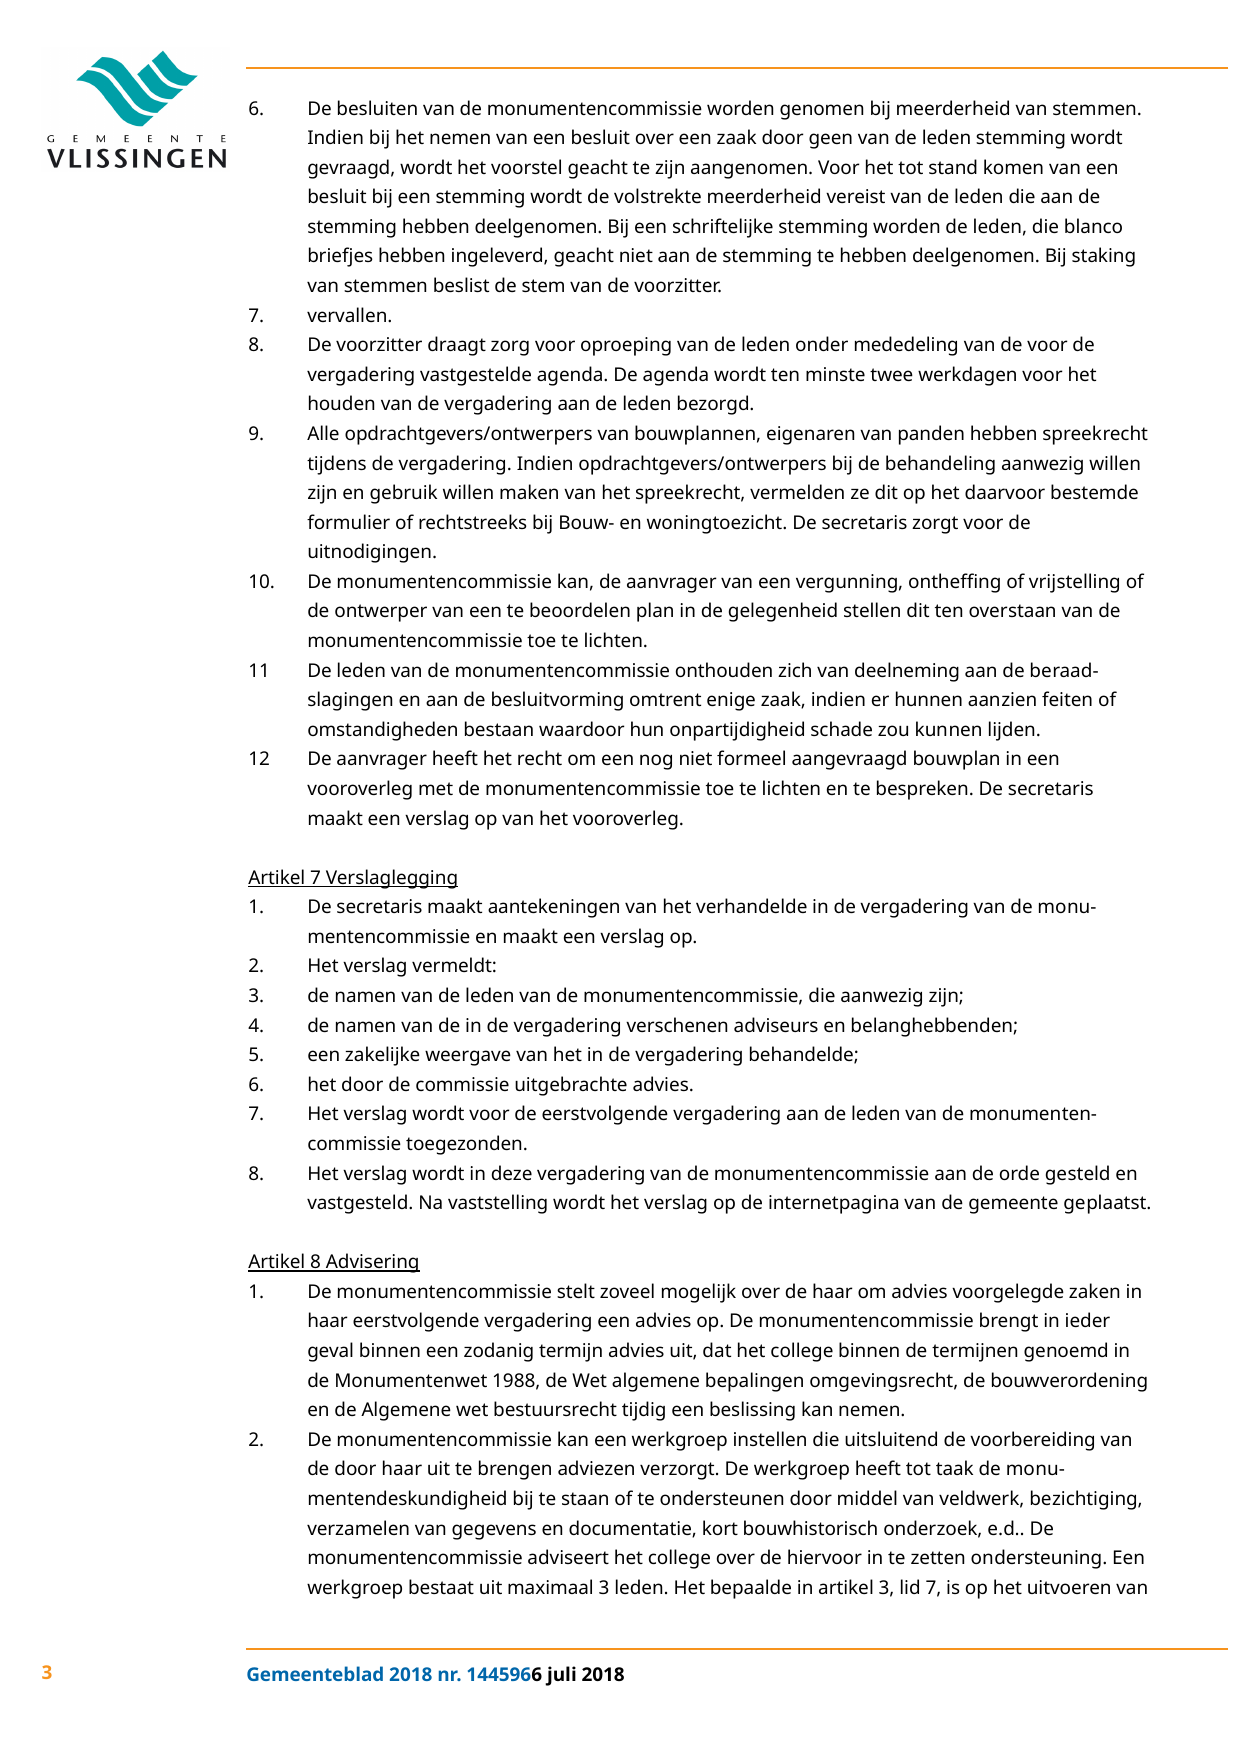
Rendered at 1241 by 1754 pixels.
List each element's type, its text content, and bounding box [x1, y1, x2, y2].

list vervallen. [248, 302, 1152, 328]
list De monumentencommissie stelt zoveel mogelijk over de haar om advies voorgelegde zaken in haar eerstvolgende vergadering een advies op. De monumentencommissie brengt in ieder geval binnen een zodanig termijn advies uit, dat het college binnen de termijnen genoemd in de Monumentenwet 1988, de Wet algemene bepalingen omge­vingsrecht, de bouwverordening en de Algemene wet bestuursrecht tijdig een beslissing kan nemen. [248, 1278, 1152, 1422]
list een zakelijke weergave van het in de vergadering behandelde; [248, 1041, 1152, 1067]
list het door de commissie uitgebrachte advies. [248, 1071, 1152, 1097]
text Artikel 8 Advisering [248, 1248, 1152, 1274]
list De secretaris maakt aantekeningen van het verhandelde in de vergadering van de mo­nu­mentencommissie en maakt een verslag op. [248, 893, 1152, 949]
list De besluiten van de monumentencommissie worden genomen bij meerderheid van stem­men. Indien bij het nemen van een besluit over een zaak door geen van de leden stemming wordt gevraagd, wordt het voorstel geacht te zijn aangenomen. Voor het tot stand komen van een besluit bij een stemming wordt de vol­strek­te meerderheid vereist van de leden die aan de stemming hebben deelgenomen. Bij een schriftelijke stemming worden de leden, die blanco briefjes hebben ingeleverd, geacht niet aan de stemming te hebben deelgenomen. Bij staking van stemmen beslist de stem van de voorzitter. [248, 95, 1152, 298]
list De leden van de monumentencommissie onthouden zich van deelneming aan de be­raad­slagingen en aan de besluitvorming omtrent enige zaak, indien er hunnen aan­zien feiten of omstandigheden bestaan waardoor hun onpartijdigheid schade zou kun­nen lijden. [248, 657, 1152, 742]
list De monumentencommissie kan, de aanvrager van een vergunning, ontheffing of vrij­stel­ling of de ontwerper van een te beoordelen plan in de gelegenheid stellen dit ten over­staan van de monumentencommissie toe te lichten. [248, 568, 1152, 653]
list Het verslag wordt voor de eerstvolgende vergadering aan de leden van de monumen­ten­commissie toegezonden. [248, 1101, 1152, 1156]
list De monumentencommissie kan een werkgroep instellen die uitsluitend de voorbereiding van de door haar uit te brengen adviezen verzorgt. De werkgroep heeft tot taak de mo­nu­mentendeskundigheid bij te staan of te ondersteunen door middel van veldwerk, be­zich­tiging, verzamelen van gegevens en documentatie, kort bouwhistorisch onder­zoek, e.d.. De monumentencommissie adviseert het college over de hiervoor in te zetten on­der­steuning. Een werkgroep bestaat uit maximaal 3 leden. Het bepaalde in artikel 3, lid 7, is op het uitvoeren van [248, 1426, 1152, 1600]
list De aanvrager heeft het recht om een nog niet formeel aangevraagd bouwplan in een vooroverleg met de monumenten­commissie toe te lichten en te bespreken. De secretaris maakt een verslag op van het vooroverleg. [248, 746, 1152, 831]
picture [41, 47, 231, 172]
text Artikel 7 Verslaglegging [248, 864, 1152, 890]
list De voorzitter draagt zorg voor oproeping van de leden onder mededeling van de voor de vergadering vastgestelde agenda. De agenda wordt ten minste twee werkdagen voor het houden van de vergadering aan de leden bezorgd. [248, 331, 1152, 416]
list de namen van de leden van de monumentencommissie, die aanwezig zijn; [248, 982, 1152, 1008]
list Het verslag vermeldt: [248, 953, 1152, 978]
list Het verslag wordt in deze vergadering van de monumentencommissie aan de orde ge­steld en vastgesteld. Na vaststelling wordt het verslag op de internetpagina van de gemeente ge­plaatst. [248, 1160, 1152, 1215]
list de namen van de in de vergadering verschenen adviseurs en belanghebbenden; [248, 1012, 1152, 1038]
list Alle opdrachtgevers/ontwerpers van bouwplannen, eigenaren van panden hebben spreek­recht tijdens de vergadering. Indien opdrachtgevers/­ont­wer­pers bij de behande­ling aanwezig willen zijn en gebruik willen maken van het spreek­recht, vermelden ze dit op het daarvoor bestemde formulier of rechtstreeks bij Bouw- en woningtoezicht. De secretaris zorgt voor de uitnodigingen. [248, 420, 1152, 564]
